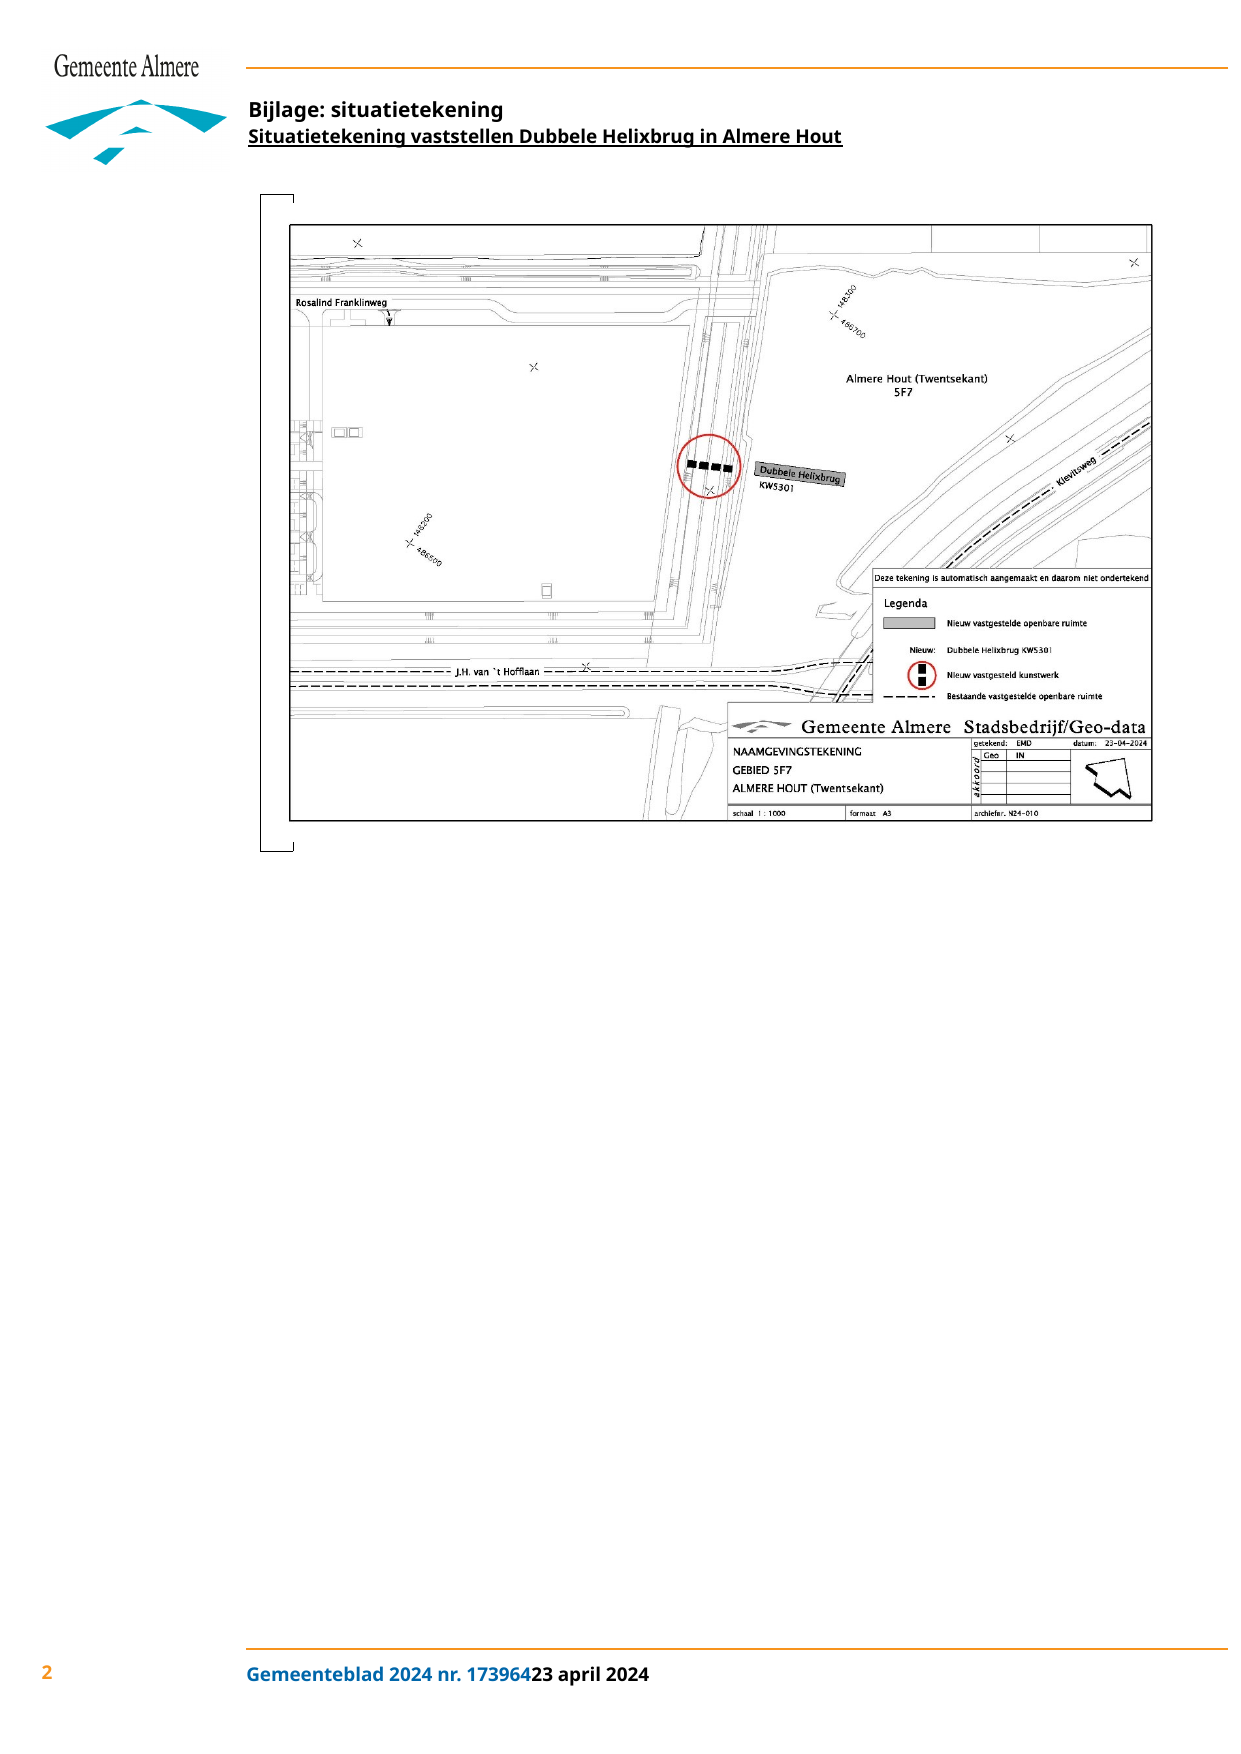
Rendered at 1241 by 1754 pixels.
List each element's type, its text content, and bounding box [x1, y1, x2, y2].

picture [41, 47, 231, 172]
text Bijlage: situatietekening [248, 95, 1152, 123]
text Situatietekening vaststellen Dubbele Helixbrug in Almere Hout [248, 123, 1152, 149]
picture [268, 203, 1173, 842]
